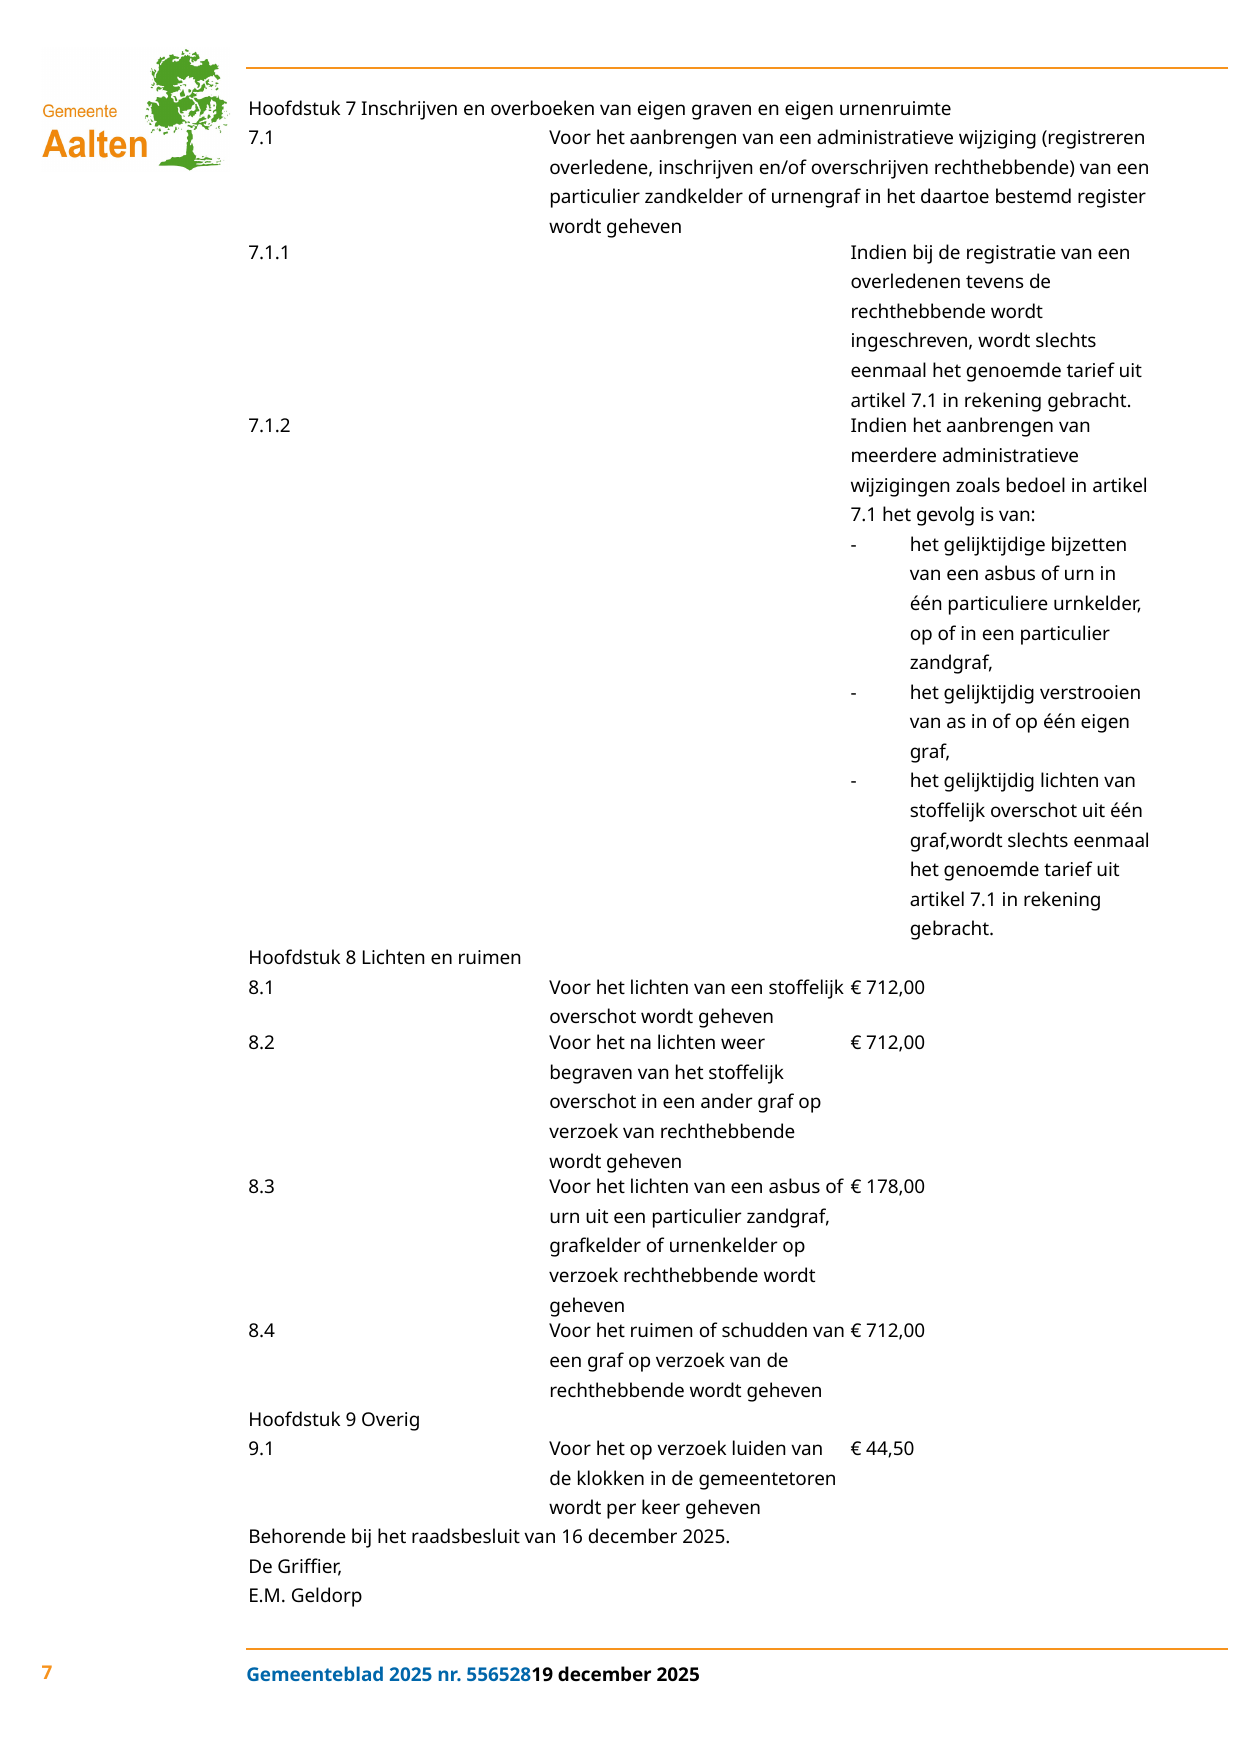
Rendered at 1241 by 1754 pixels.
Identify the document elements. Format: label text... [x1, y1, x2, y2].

table_cell Voor het na lichten weer begraven van het stoffelijk overschot in een ander graf op verzoek van rechthebbende wordt geheven [549, 1030, 850, 1173]
table_header 9.1 [248, 1435, 549, 1520]
text Hoofdstuk 7 Inschrijven en overboeken van eigen graven en eigen urnenruimte [248, 95, 1152, 121]
table_header € 712,00 [850, 974, 1152, 1029]
table_header Voor het lichten van een stoffelijk overschot wordt geheven [549, 974, 850, 1029]
table_header € 44,50 [850, 1435, 1152, 1520]
table_cell 7.1.1 [248, 239, 850, 413]
table_cell € 712,00 [850, 1318, 1152, 1402]
text Hoofdstuk 8 Lichten en ruimen [248, 944, 1152, 970]
table_cell Voor het ruimen of schudden van een graf op verzoek van de rechthebbende wordt geheven [549, 1318, 850, 1402]
text E.M. Geldorp [248, 1583, 1152, 1608]
table_cell € 712,00 [850, 1030, 1152, 1173]
table_header 7.1 [248, 125, 549, 239]
table_header Voor het op verzoek luiden van de klokken in de gemeentetoren wordt per keer geheven [549, 1435, 850, 1520]
table_cell 8.4 [248, 1318, 549, 1402]
table_cell € 178,00 [850, 1174, 1152, 1318]
text Hoofdstuk 9 Overig [248, 1406, 1152, 1431]
table_cell Indien bij de registratie van een overledenen tevens de rechthebbende wordt ingeschreven, wordt slechts eenmaal het genoemde tarief uit artikel 7.1 in rekening gebracht. [850, 239, 1152, 413]
picture [41, 47, 231, 172]
table_cell Voor het lichten van een asbus of urn uit een particulier zandgraf, grafkelder of urnenkelder op verzoek rechthebbende wordt geheven [549, 1174, 850, 1318]
text De Griffier, [248, 1553, 1152, 1579]
text Behorende bij het raadsbesluit van 16 december 2025. [248, 1523, 1152, 1549]
table_cell 8.3 [248, 1174, 549, 1318]
table_cell 7.1.2 [248, 413, 850, 941]
table_cell 8.2 [248, 1030, 549, 1173]
table_header Voor het aanbrengen van een administratieve wijziging (registreren overledene, inschrijven en/of overschrijven rechthebbende) van een particulier zandkelder of urnengraf in het daartoe bestemd register wordt geheven [549, 125, 1152, 239]
table_header 8.1 [248, 974, 549, 1029]
table_cell Indien het aanbrengen van meerdere administratieve wijzigingen zoals bedoel in artikel 7.1 het gevolg is van: het gelijktijdige bijzetten van een asbus of urn in één particuliere urnkelder, op of in een particulier zandgraf, het gelijktijdig verstrooien van as in of op één eigen graf, het gelijktijdig lichten van stoffelijk overschot uit één graf,wordt slechts eenmaal het genoemde tarief uit artikel 7.1 in rekening gebracht. [850, 413, 1152, 941]
